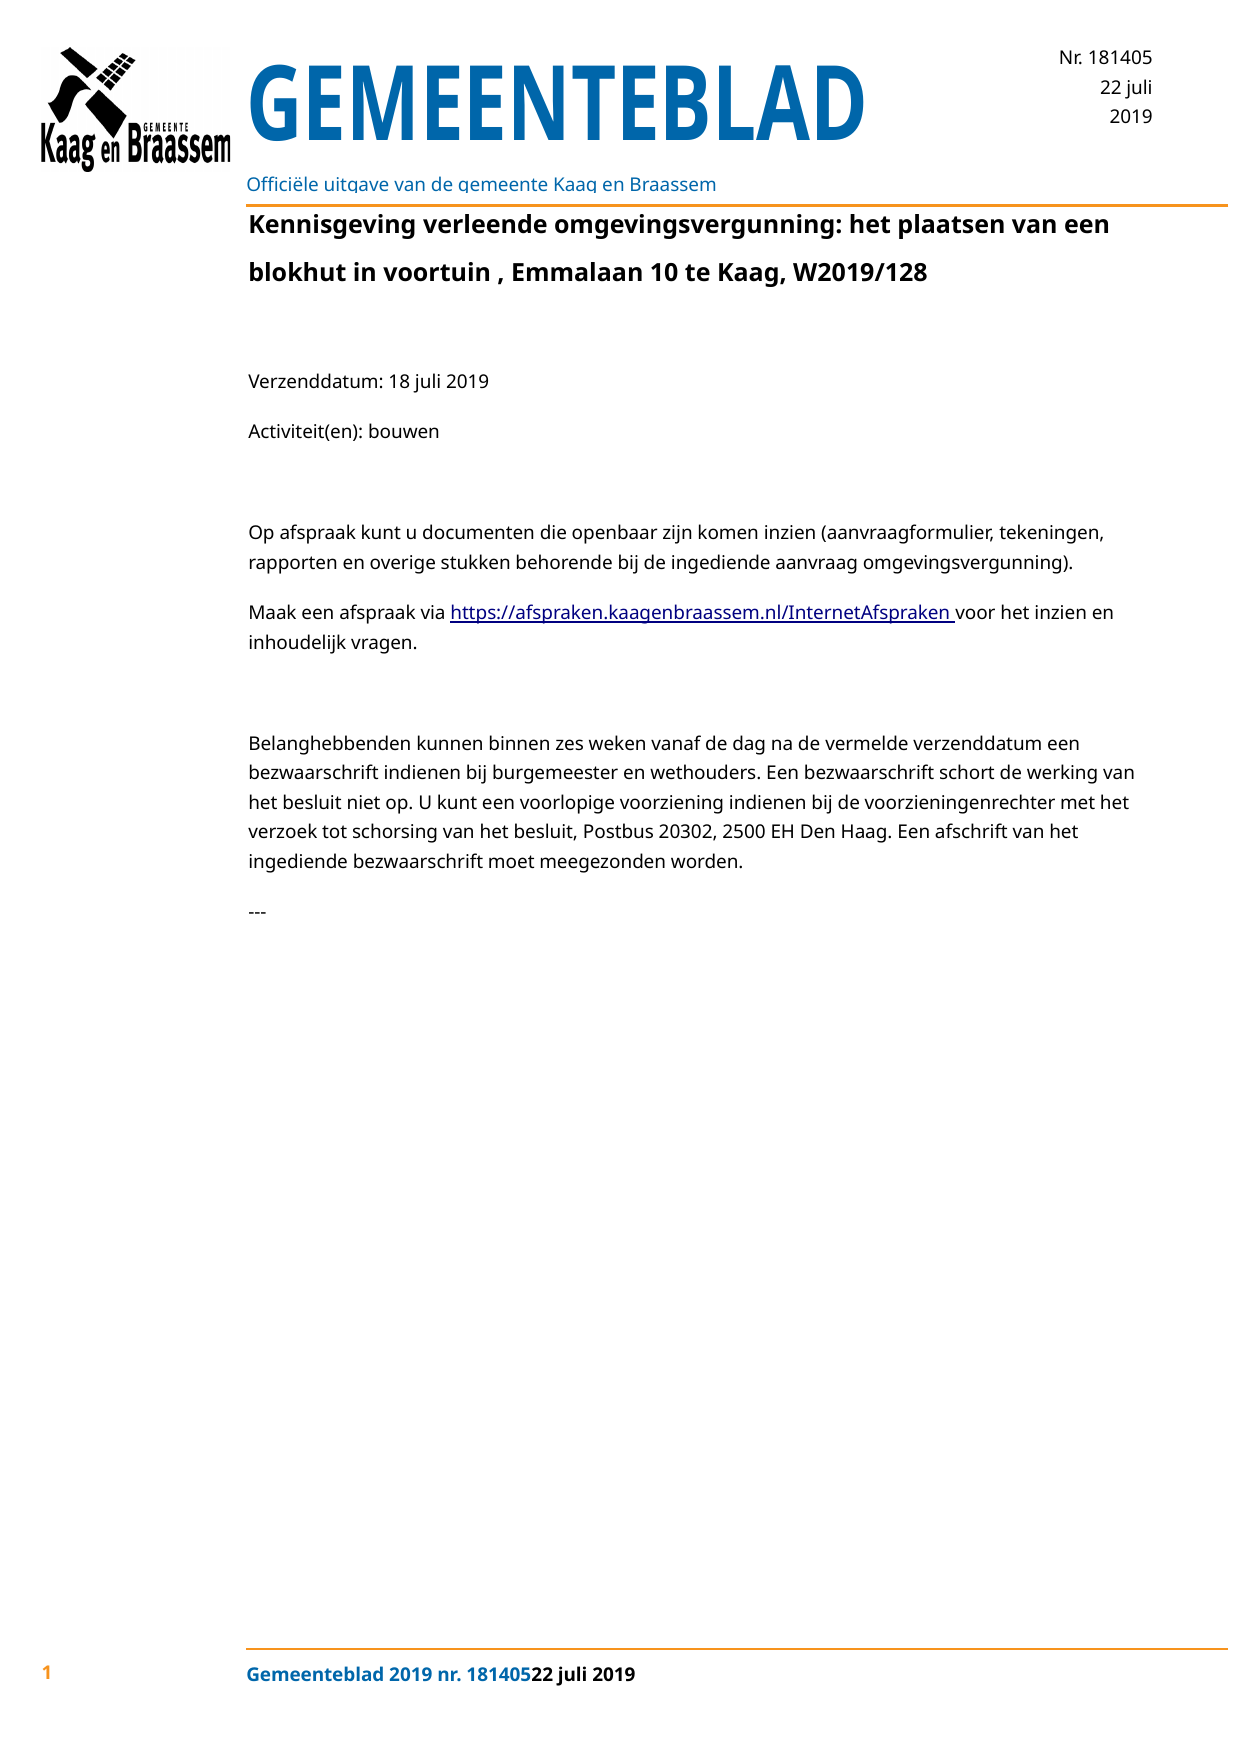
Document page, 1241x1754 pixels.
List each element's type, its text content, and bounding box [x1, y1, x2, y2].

text Kennisgeving verleende omgevingsvergunning: het plaatsen van een blokhut in voortuin , Emmalaan 10 te Kaag, W2019/128 [248, 207, 1152, 288]
picture [41, 47, 231, 172]
text --- [248, 899, 1152, 924]
text Op afspraak kunt u documenten die openbaar zijn komen inzien (aanvraagformulier, tekeningen, rapporten en overige stukken behorende bij de ingediende aanvraag omgevingsvergunning). [248, 519, 1152, 575]
text Activiteit(en): bouwen [248, 419, 1152, 444]
text Maak een afspraak via https://afspraken.kaagenbraassem.nl/InternetAfspraken voor het inzien en inhoudelijk vragen. [248, 599, 1152, 655]
text Belanghebbenden kunnen binnen zes weken vanaf de dag na de vermelde verzenddatum een bezwaarschrift indienen bij burgemeester en wethouders. Een bezwaarschrift schort de werking van het besluit niet op. U kunt een voorlopige voorziening indienen bij de voorzieningenrechter met het verzoek tot schorsing van het besluit, Postbus 20302, 2500 EH Den Haag. Een afschrift van het ingediende bezwaarschrift moet meegezonden worden. [248, 730, 1152, 874]
text Verzenddatum: 18 juli 2019 [248, 368, 1152, 394]
